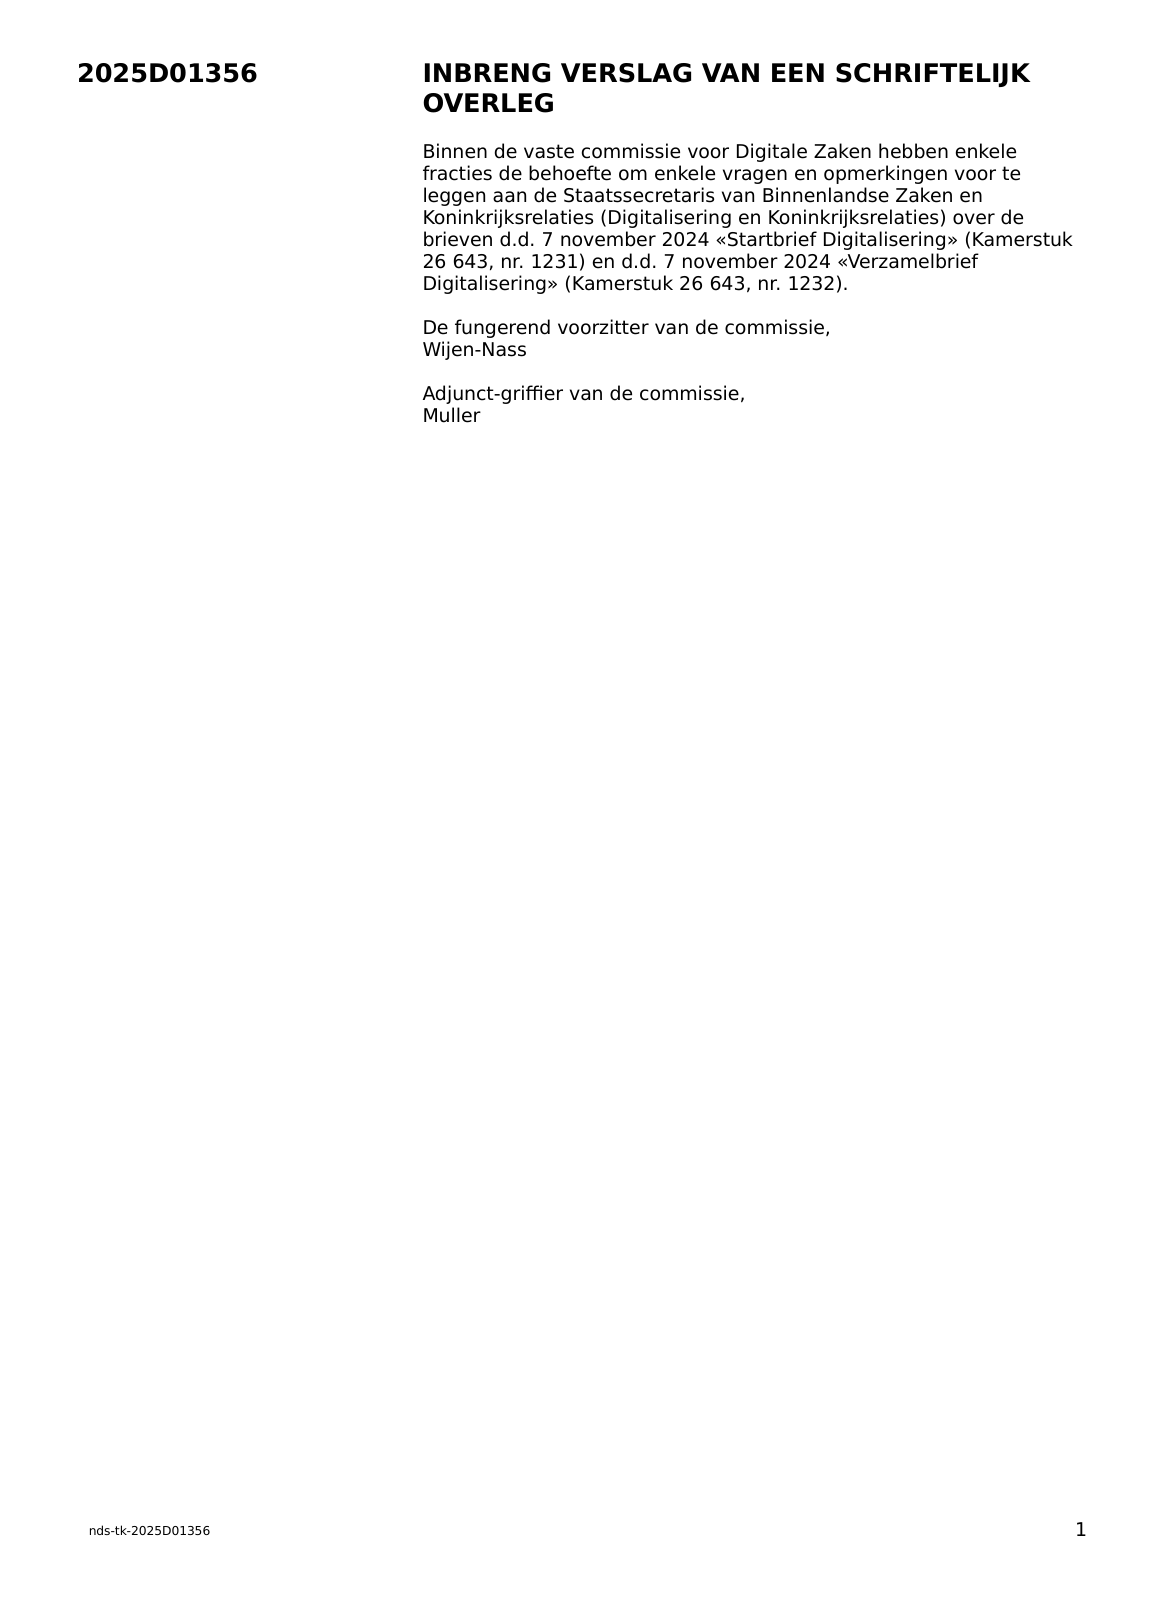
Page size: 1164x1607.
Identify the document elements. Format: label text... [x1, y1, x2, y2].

text 2025D01356 INBRENG VERSLAG VAN EEN SCHRIFTELIJK OVERLEG [77, 59, 1087, 118]
text Adjunct-griffier van de commissie, [422, 383, 1087, 405]
text Binnen de vaste commissie voor Digitale Zaken hebben enkele fracties de behoefte om enkele vragen en opmerkingen voor te leggen aan de Staatssecretaris van Binnenlandse Zaken en Koninkrijksrelaties (Digitalisering en Koninkrijksrelaties) over de brieven d.d. 7 november 2024 «Startbrief Digitalisering» (Kamerstuk 26 643, nr. 1231) en d.d. 7 november 2024 «Verzamelbrief Digitalisering» (Kamerstuk 26 643, nr. 1232). [422, 141, 1087, 294]
text De fungerend voorzitter van de commissie, [422, 317, 1087, 339]
text nds-tk-2025D01356 [88, 1524, 323, 1538]
text Wijen-Nass [422, 339, 1087, 361]
text Muller [422, 405, 1087, 427]
